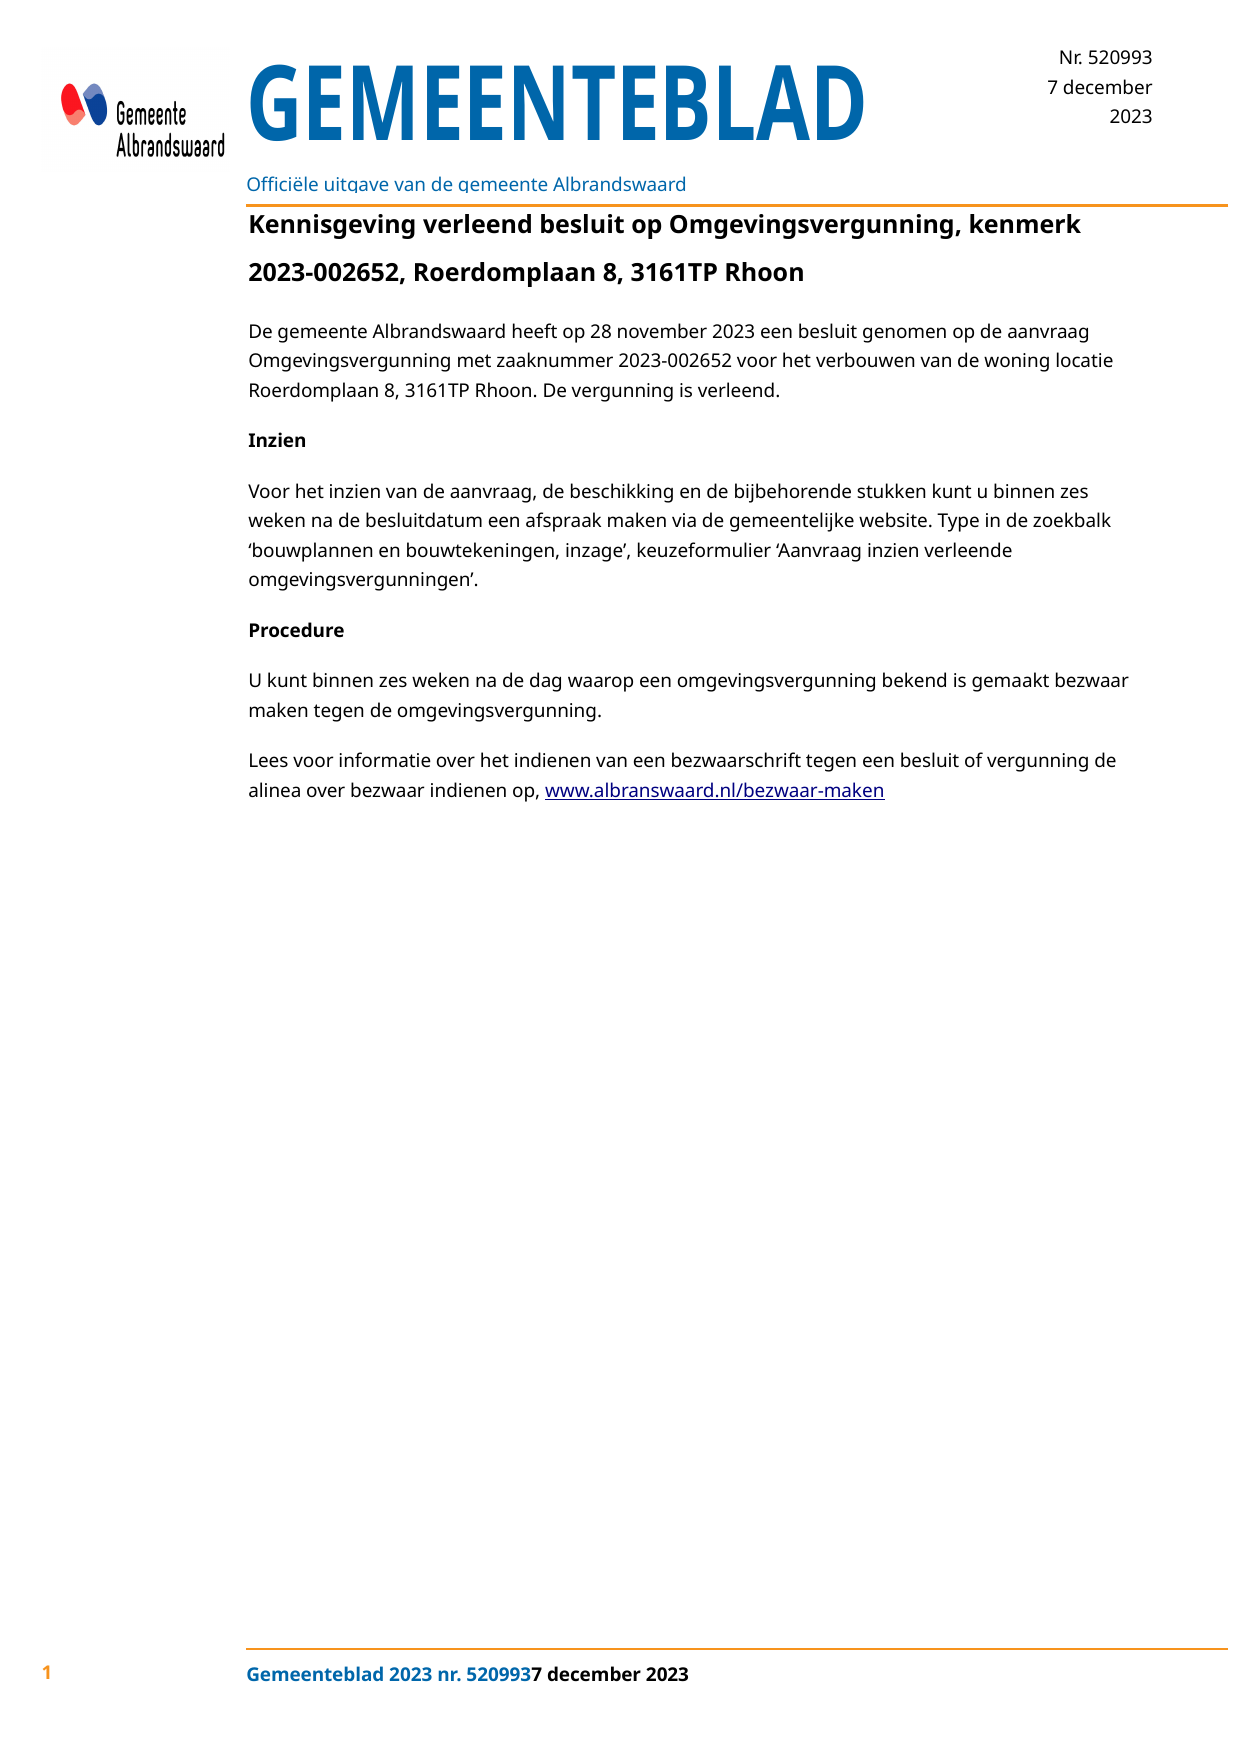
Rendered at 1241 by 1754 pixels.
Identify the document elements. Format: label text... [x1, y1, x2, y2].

text Lees voor informatie over het indienen van een bezwaarschrift tegen een besluit of vergunning de alinea over bezwaar indienen op, www.albranswaard.nl/bezwaar-maken [248, 747, 1152, 803]
text Procedure [248, 617, 1152, 643]
text De gemeente Albrandswaard heeft op 28 november 2023 een besluit genomen op de aanvraag Omgevingsvergunning met zaaknummer 2023-002652 voor het verbouwen van de woning locatie Roerdomplaan 8, 3161TP Rhoon. De vergunning is verleend. [248, 318, 1152, 403]
picture [41, 47, 231, 172]
text Voor het inzien van de aanvraag, de beschikking en de bijbehorende stukken kunt u binnen zes weken na de besluitdatum een afspraak maken via de gemeentelijke website. Type in de zoekbalk ‘bouwplannen en bouwtekeningen, inzage’, keuzeformulier ‘Aanvraag inzien verleende omgevingsvergunningen’. [248, 478, 1152, 592]
text U kunt binnen zes weken na de dag waarop een omgevingsvergunning bekend is gemaakt bezwaar maken tegen de omgevingsvergunning. [248, 667, 1152, 723]
text Kennisgeving verleend besluit op Omgevingsvergunning, kenmerk 2023-002652, Roerdomplaan 8, 3161TP Rhoon [248, 207, 1152, 288]
text Inzien [248, 427, 1152, 453]
